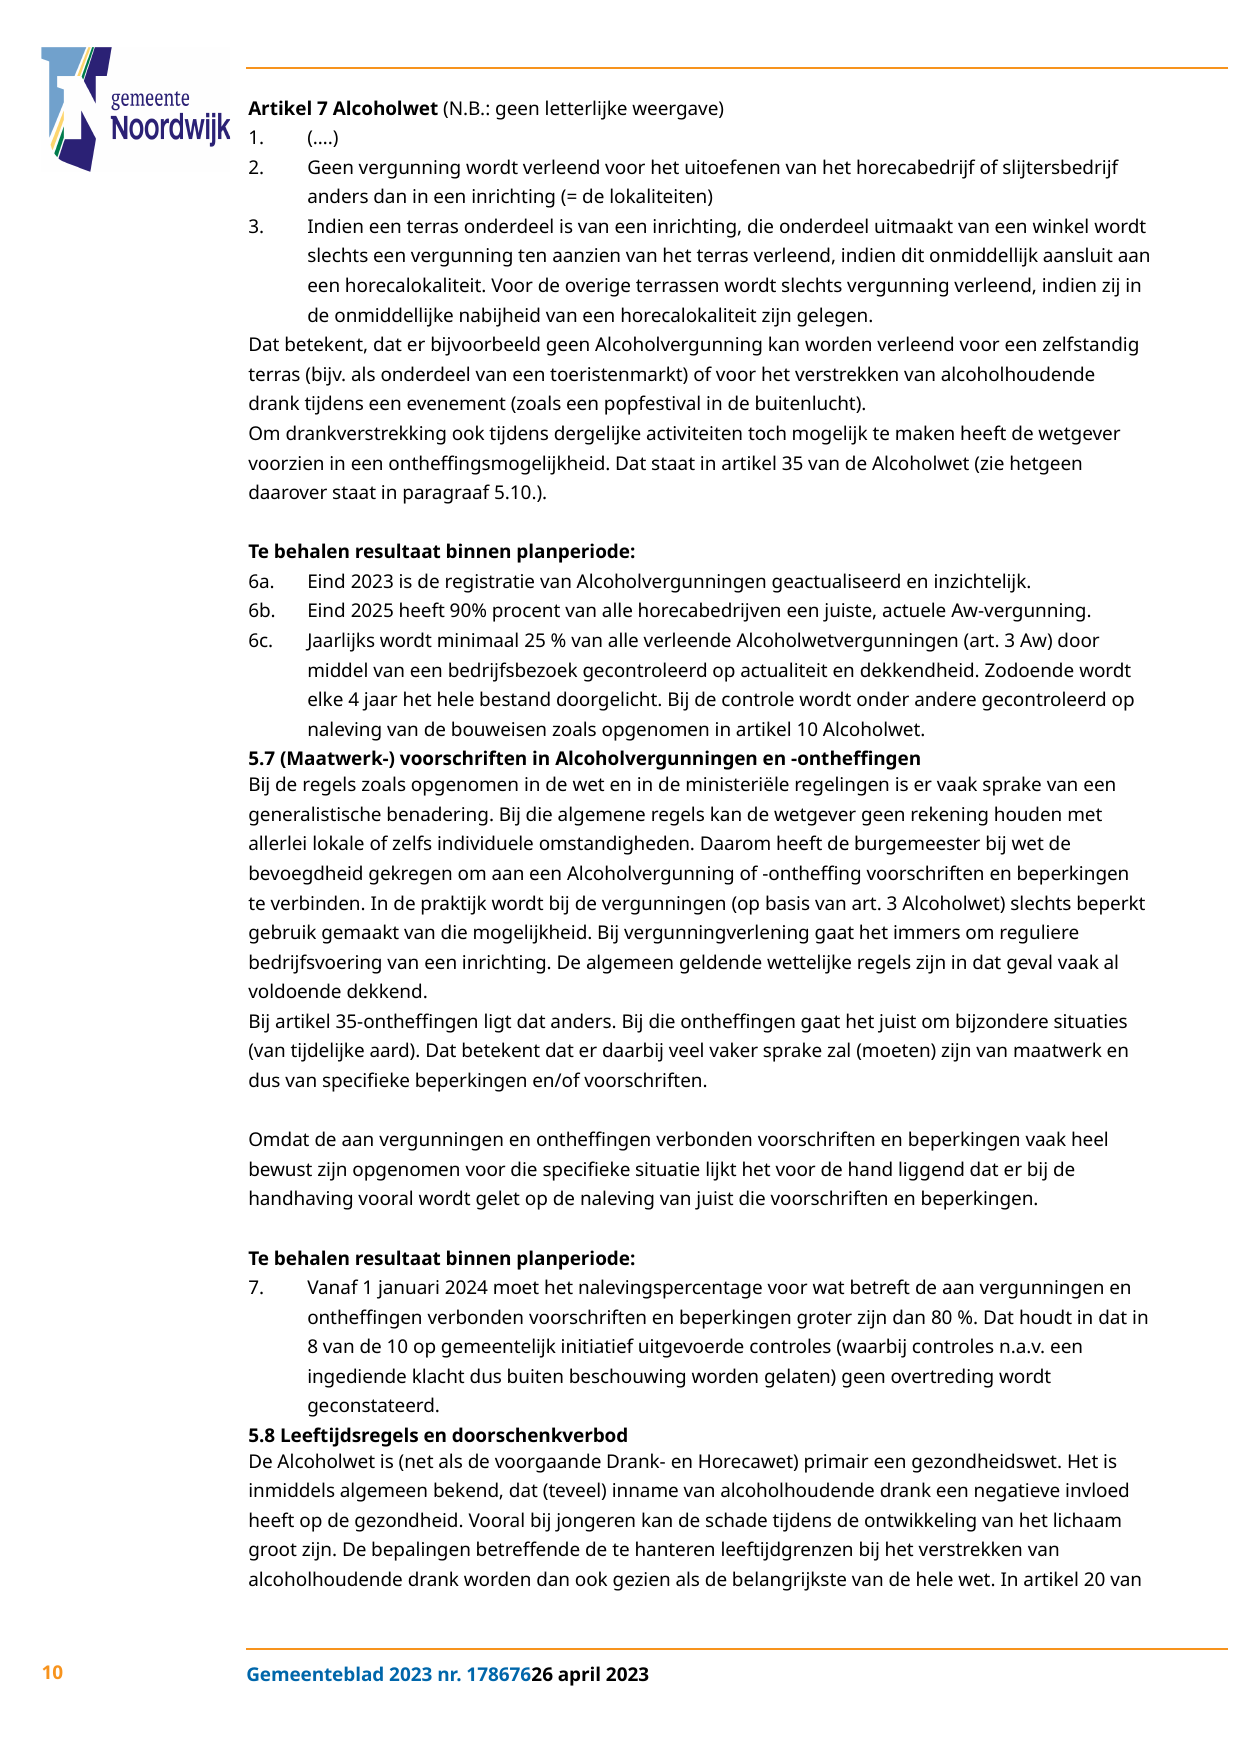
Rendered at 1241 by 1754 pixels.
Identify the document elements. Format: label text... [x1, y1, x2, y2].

text 5.8 Leeftijdsregels en doorschenkverbod [248, 1422, 1152, 1448]
list Eind 2025 heeft 90% procent van alle horecabedrijven een juiste, actuele Aw-vergunning. [248, 598, 1152, 623]
list Eind 2023 is de registratie van Alcoholvergunningen geactualiseerd en inzichtelijk. [248, 568, 1152, 594]
text Bij de regels zoals opgenomen in de wet en in de ministeriële regelingen is er vaak sprake van een generalistische benadering. Bij die algemene regels kan de wetgever geen rekening houden met allerlei lokale of zelfs individuele omstandigheden. Daarom heeft de burgemeester bij wet de bevoegdheid gekregen om aan een Alcoholvergunning of -ontheffing voorschriften en beperkingen te verbinden. In de praktijk wordt bij de vergunningen (op basis van art. 3 Alcoholwet) slechts beperkt gebruik gemaakt van die mogelijkheid. Bij vergunningverlening gaat het immers om reguliere bedrijfsvoering van een inrichting. De algemeen geldende wettelijke regels zijn in dat geval vaak al voldoende dekkend. [248, 771, 1152, 1004]
list Vanaf 1 januari 2024 moet het nalevingspercentage voor wat betreft de aan vergunningen en ontheffingen verbonden voorschriften en beperkingen groter zijn dan 80 %. Dat houdt in dat in 8 van de 10 op gemeentelijk initiatief uitgevoerde controles (waarbij controles n.a.v. een ingediende klacht dus buiten beschouwing worden gelaten) geen overtreding wordt geconstateerd. [248, 1274, 1152, 1418]
text Omdat de aan vergunningen en ontheffingen verbonden voorschriften en beperkingen vaak heel bewust zijn opgenomen voor die specifieke situatie lijkt het voor de hand liggend dat er bij de handhaving vooral wordt gelet op de naleving van juist die voorschriften en beperkingen. [248, 1126, 1152, 1211]
text Dat betekent, dat er bijvoorbeeld geen Alcoholvergunning kan worden verleend voor een zelfstandig terras (bijv. als onderdeel van een toeristenmarkt) of voor het verstrekken van alcoholhoudende drank tijdens een evenement (zoals een popfestival in de buitenlucht). [248, 331, 1152, 416]
text Artikel 7 Alcoholwet (N.B.: geen letterlijke weergave) [248, 95, 1152, 121]
list Geen vergunning wordt verleend voor het uitoefenen van het horecabedrijf of slijtersbedrijf anders dan in een inrichting (= de lokaliteiten) [248, 154, 1152, 209]
picture [41, 47, 231, 172]
list (….) [248, 124, 1152, 150]
text Te behalen resultaat binnen planperiode: [248, 538, 1152, 564]
text De Alcoholwet is (net als de voorgaande Drank- en Horecawet) primair een gezondheidswet. Het is inmiddels algemeen bekend, dat (teveel) inname van alcoholhoudende drank een negatieve invloed heeft op de gezondheid. Vooral bij jongeren kan de schade tijdens de ontwikkeling van het lichaam groot zijn. De bepalingen betreffende de te hanteren leeftijdgrenzen bij het verstrekken van alcoholhoudende drank worden dan ook gezien als de belangrijkste van de hele wet. In artikel 20 van [248, 1448, 1152, 1592]
list Indien een terras onderdeel is van een inrichting, die onderdeel uitmaakt van een winkel wordt slechts een vergunning ten aanzien van het terras verleend, indien dit onmiddellijk aansluit aan een horecalokaliteit. Voor de overige terrassen wordt slechts vergunning verleend, indien zij in de onmiddellijke nabijheid van een horecalokaliteit zijn gelegen. [248, 213, 1152, 328]
text Om drankverstrekking ook tijdens dergelijke activiteiten toch mogelijk te maken heeft de wetgever voorzien in een ontheffingsmogelijkheid. Dat staat in artikel 35 van de Alcoholwet (zie hetgeen daarover staat in paragraaf 5.10.). [248, 420, 1152, 505]
list Jaarlijks wordt minimaal 25 % van alle verleende Alcoholwetvergunningen (art. 3 Aw) door middel van een bedrijfsbezoek gecontroleerd op actualiteit en dekkendheid. Zodoende wordt elke 4 jaar het hele bestand doorgelicht. Bij de controle wordt onder andere gecontroleerd op naleving van de bouweisen zoals opgenomen in artikel 10 Alcoholwet. [248, 627, 1152, 742]
text Te behalen resultaat binnen planperiode: [248, 1245, 1152, 1270]
text Bij artikel 35-ontheffingen ligt dat anders. Bij die ontheffingen gaat het juist om bijzondere situaties (van tijdelijke aard). Dat betekent dat er daarbij veel vaker sprake zal (moeten) zijn van maatwerk en dus van specifieke beperkingen en/of voorschriften. [248, 1008, 1152, 1093]
text 5.7 (Maatwerk-) voorschriften in Alcoholvergunningen en -ontheffingen [248, 746, 1152, 771]
